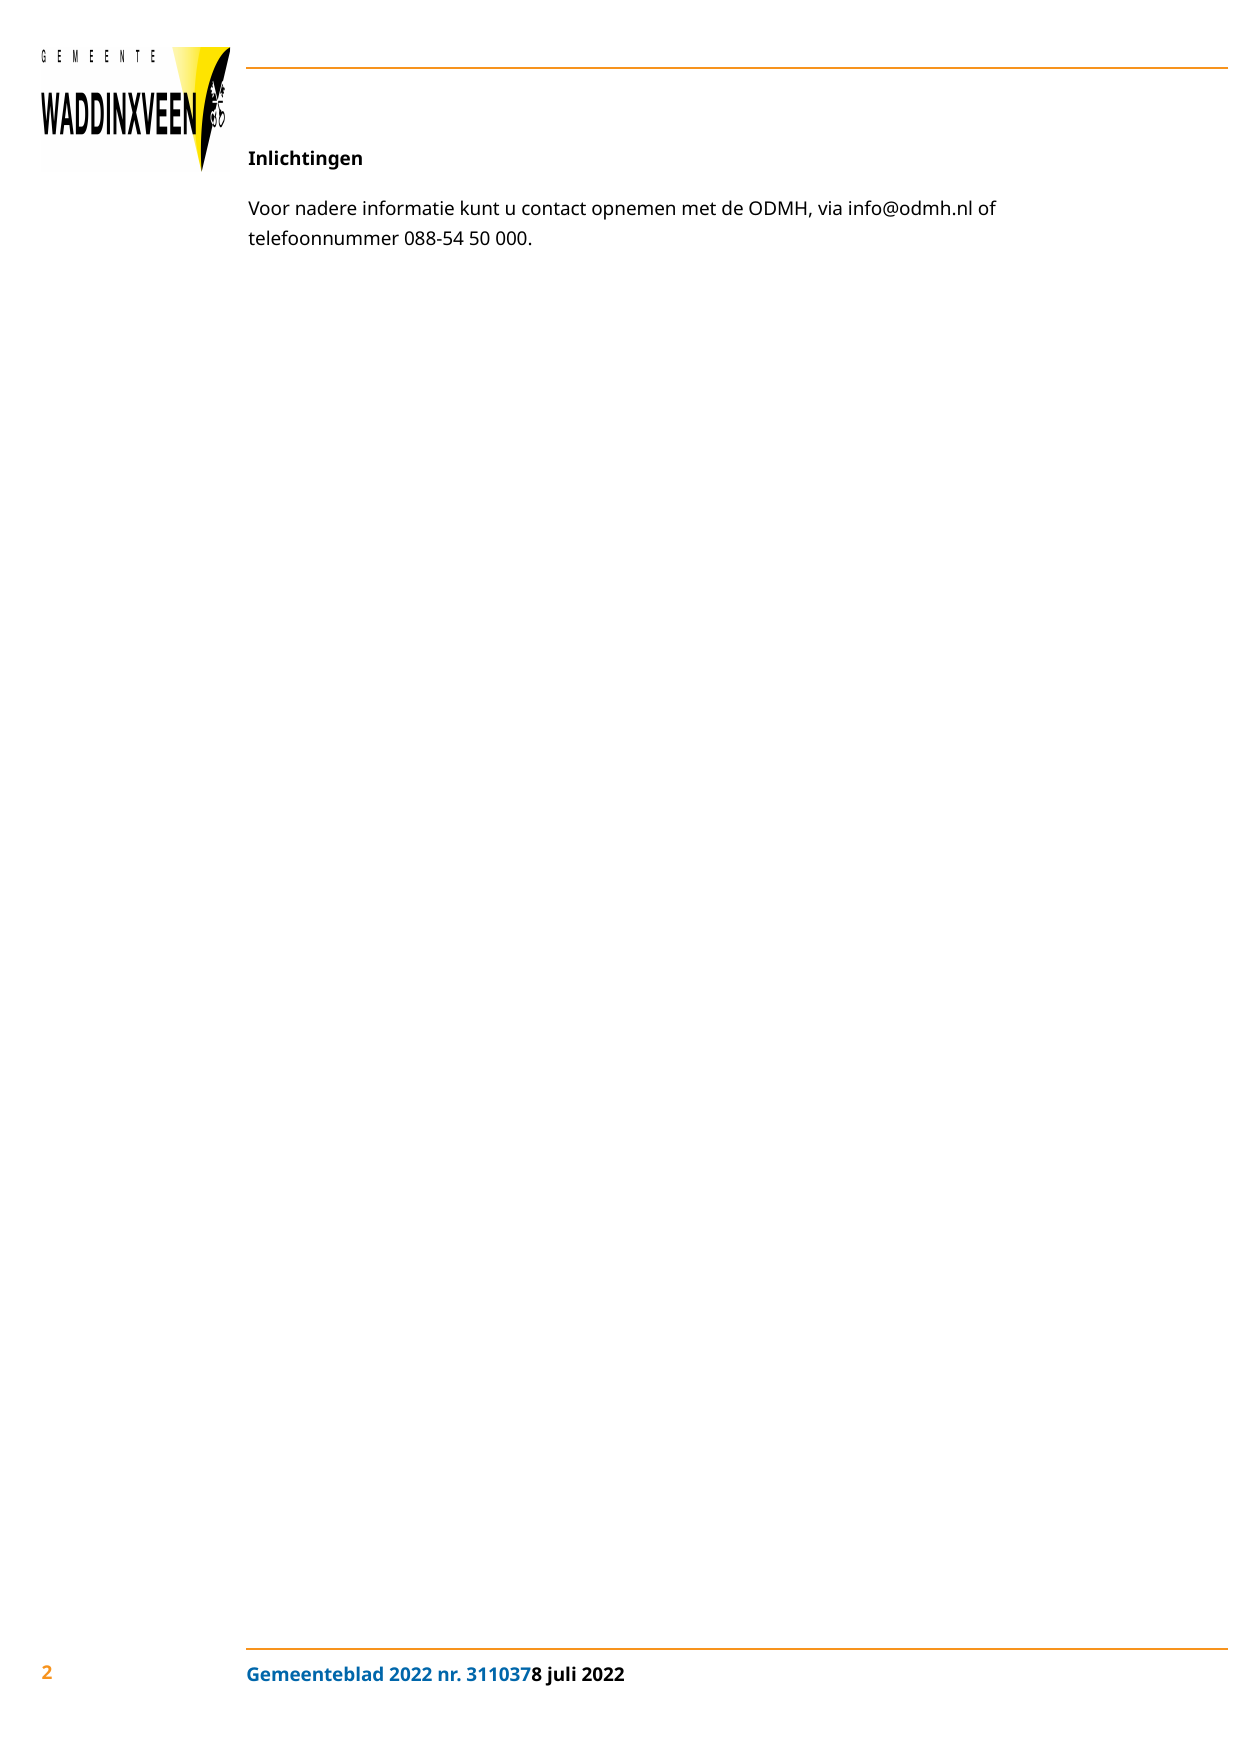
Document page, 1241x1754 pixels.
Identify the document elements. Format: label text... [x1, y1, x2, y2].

text Voor nadere informatie kunt u contact opnemen met de ODMH, via info@odmh.nl of telefoonnummer 088-54 50 000. [248, 196, 1152, 251]
text Inlichtingen [248, 145, 1152, 171]
picture [41, 47, 231, 172]
